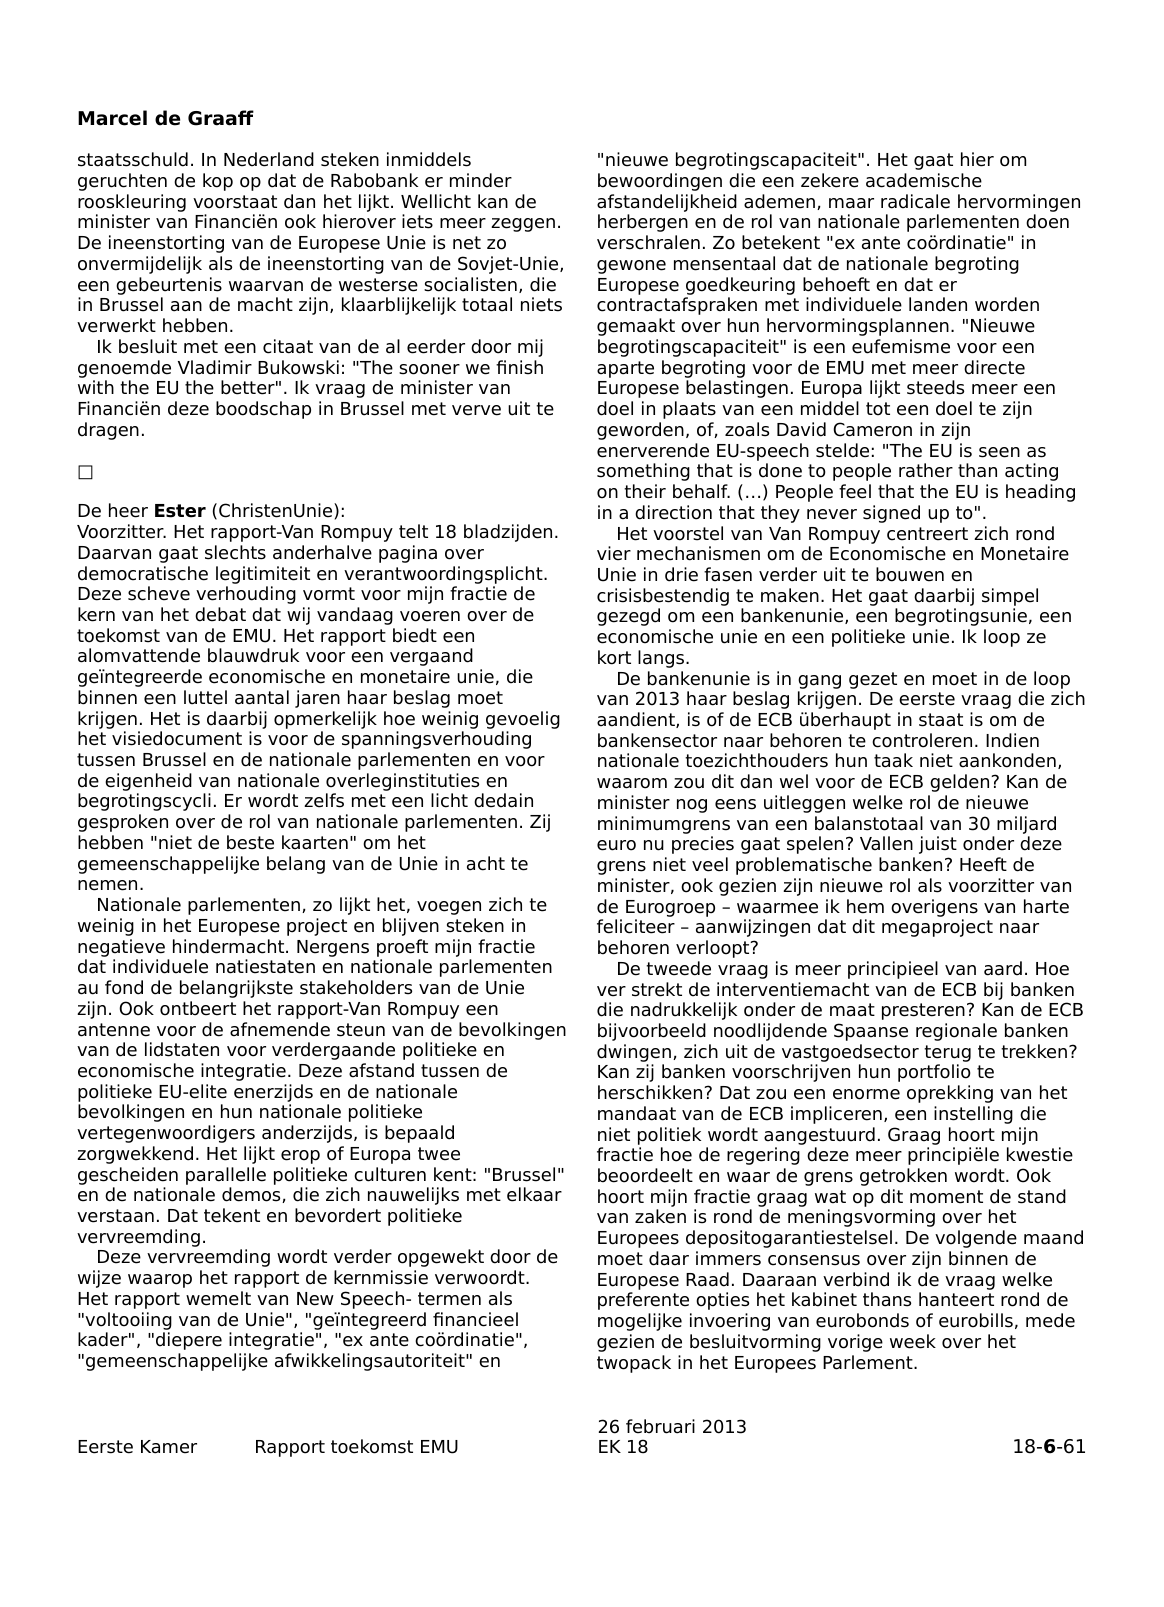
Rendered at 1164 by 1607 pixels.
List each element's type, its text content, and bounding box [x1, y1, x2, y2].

text □ [77, 460, 567, 481]
text Deze vervreemding wordt verder opgewekt door de wijze waarop het rapport de kernmissie verwoordt. Het rapport wemelt van New Speech- termen als "voltooiing van de Unie", "geïntegreerd financieel kader", "diepere integratie", "ex ante coördinatie", "gemeenschappelijke afwikkelingsautoriteit" en [77, 1247, 567, 1372]
text De tweede vraag is meer principieel van aard. Hoe ver strekt de interventiemacht van de ECB bij banken die nadrukkelijk onder de maat presteren? Kan de ECB bijvoorbeeld noodlijdende Spaanse regionale banken dwingen, zich uit de vastgoedsector terug te trekken? Kan zij banken voorschrijven hun portfolio te herschikken? Dat zou een enorme oprekking van het mandaat van de ECB impliceren, een instelling die niet politiek wordt aangestuurd. Graag hoort mijn fractie hoe de regering deze meer principiële kwestie beoordeelt en waar de grens getrokken wordt. Ook hoort mijn fractie graag wat op dit moment de stand van zaken is rond de meningsvorming over het Europees depositogarantiestelsel. De volgende maand moet daar immers consensus over zijn binnen de Europese Raad. Daaraan verbind ik de vraag welke preferente opties het kabinet thans hanteert rond de mogelijke invoering van eurobonds of eurobills, mede gezien de besluitvorming vorige week over het twopack in het Europees Parlement. [596, 959, 1087, 1373]
text De heer Ester (ChristenUnie): [77, 501, 567, 522]
text Ik besluit met een citaat van de al eerder door mij genoemde Vladimir Bukowski: "The sooner we finish with the EU the better". Ik vraag de minister van Financiën deze boodschap in Brussel met verve uit te dragen. [77, 337, 567, 440]
text Het voorstel van Van Rompuy centreert zich rond vier mechanismen om de Economische en Monetaire Unie in drie fasen verder uit te bouwen en crisisbestendig te maken. Het gaat daarbij simpel gezegd om een bankenunie, een begrotingsunie, een economische unie en een politieke unie. Ik loop ze kort langs. [596, 523, 1087, 668]
text "nieuwe begrotingscapaciteit". Het gaat hier om bewoordingen die een zekere academische afstandelijkheid ademen, maar radicale hervormingen herbergen en de rol van nationale parlementen doen verschralen. Zo betekent "ex ante coördinatie" in gewone mensentaal dat de nationale begroting Europese goedkeuring behoeft en dat er contractafspraken met individuele landen worden gemaakt over hun hervormingsplannen. "Nieuwe begrotingscapaciteit" is een eufemisme voor een aparte begroting voor de EMU met meer directe Europese belastingen. Europa lijkt steeds meer een doel in plaats van een middel tot een doel te zijn geworden, of, zoals David Cameron in zijn enerverende EU-speech stelde: "The EU is seen as something that is done to people rather than acting on their behalf. (…) People feel that the EU is heading in a direction that they never signed up to". [596, 150, 1087, 523]
text De bankenunie is in gang gezet en moet in de loop van 2013 haar beslag krijgen. De eerste vraag die zich aandient, is of de ECB überhaupt in staat is om de bankensector naar behoren te controleren. Indien nationale toezichthouders hun taak niet aankonden, waarom zou dit dan wel voor de ECB gelden? Kan de minister nog eens uitleggen welke rol de nieuwe minimumgrens van een balanstotaal van 30 miljard euro nu precies gaat spelen? Vallen juist onder deze grens niet veel problematische banken? Heeft de minister, ook gezien zijn nieuwe rol als voorzitter van de Eurogroep – waarmee ik hem overigens van harte feliciteer – aanwijzingen dat dit megaproject naar behoren verloopt? [596, 668, 1087, 959]
text Voorzitter. Het rapport-Van Rompuy telt 18 bladzijden. Daarvan gaat slechts anderhalve pagina over democratische legitimiteit en verantwoordingsplicht. Deze scheve verhouding vormt voor mijn fractie de kern van het debat dat wij vandaag voeren over de toekomst van de EMU. Het rapport biedt een alomvattende blauwdruk voor een vergaand geïntegreerde economische en monetaire unie, die binnen een luttel aantal jaren haar beslag moet krijgen. Het is daarbij opmerkelijk hoe weinig gevoelig het visiedocument is voor de spanningsverhouding tussen Brussel en de nationale parlementen en voor de eigenheid van nationale overleginstituties en begrotingscycli. Er wordt zelfs met een licht dedain gesproken over de rol van nationale parlementen. Zij hebben "niet de beste kaarten" om het gemeenschappelijke belang van de Unie in acht te nemen. [77, 522, 567, 895]
text staatsschuld. In Nederland steken inmiddels geruchten de kop op dat de Rabobank er minder rooskleuring voorstaat dan het lijkt. Wellicht kan de minister van Financiën ook hierover iets meer zeggen. De ineenstorting van de Europese Unie is net zo onvermijdelijk als de ineenstorting van de Sovjet-Unie, een gebeurtenis waarvan de westerse socialisten, die in Brussel aan de macht zijn, klaarblijkelijk totaal niets verwerkt hebben. [77, 150, 567, 337]
text Nationale parlementen, zo lijkt het, voegen zich te weinig in het Europese project en blijven steken in negatieve hindermacht. Nergens proeft mijn fractie dat individuele natiestaten en nationale parlementen au fond de belangrijkste stakeholders van de Unie zijn. Ook ontbeert het rapport-Van Rompuy een antenne voor de afnemende steun van de bevolkingen van de lidstaten voor verdergaande politieke en economische integratie. Deze afstand tussen de politieke EU-elite enerzijds en de nationale bevolkingen en hun nationale politieke vertegenwoordigers anderzijds, is bepaald zorgwekkend. Het lijkt erop of Europa twee gescheiden parallelle politieke culturen kent: "Brussel" en de nationale demos, die zich nauwelijks met elkaar verstaan. Dat tekent en bevordert politieke vervreemding. [77, 895, 567, 1247]
